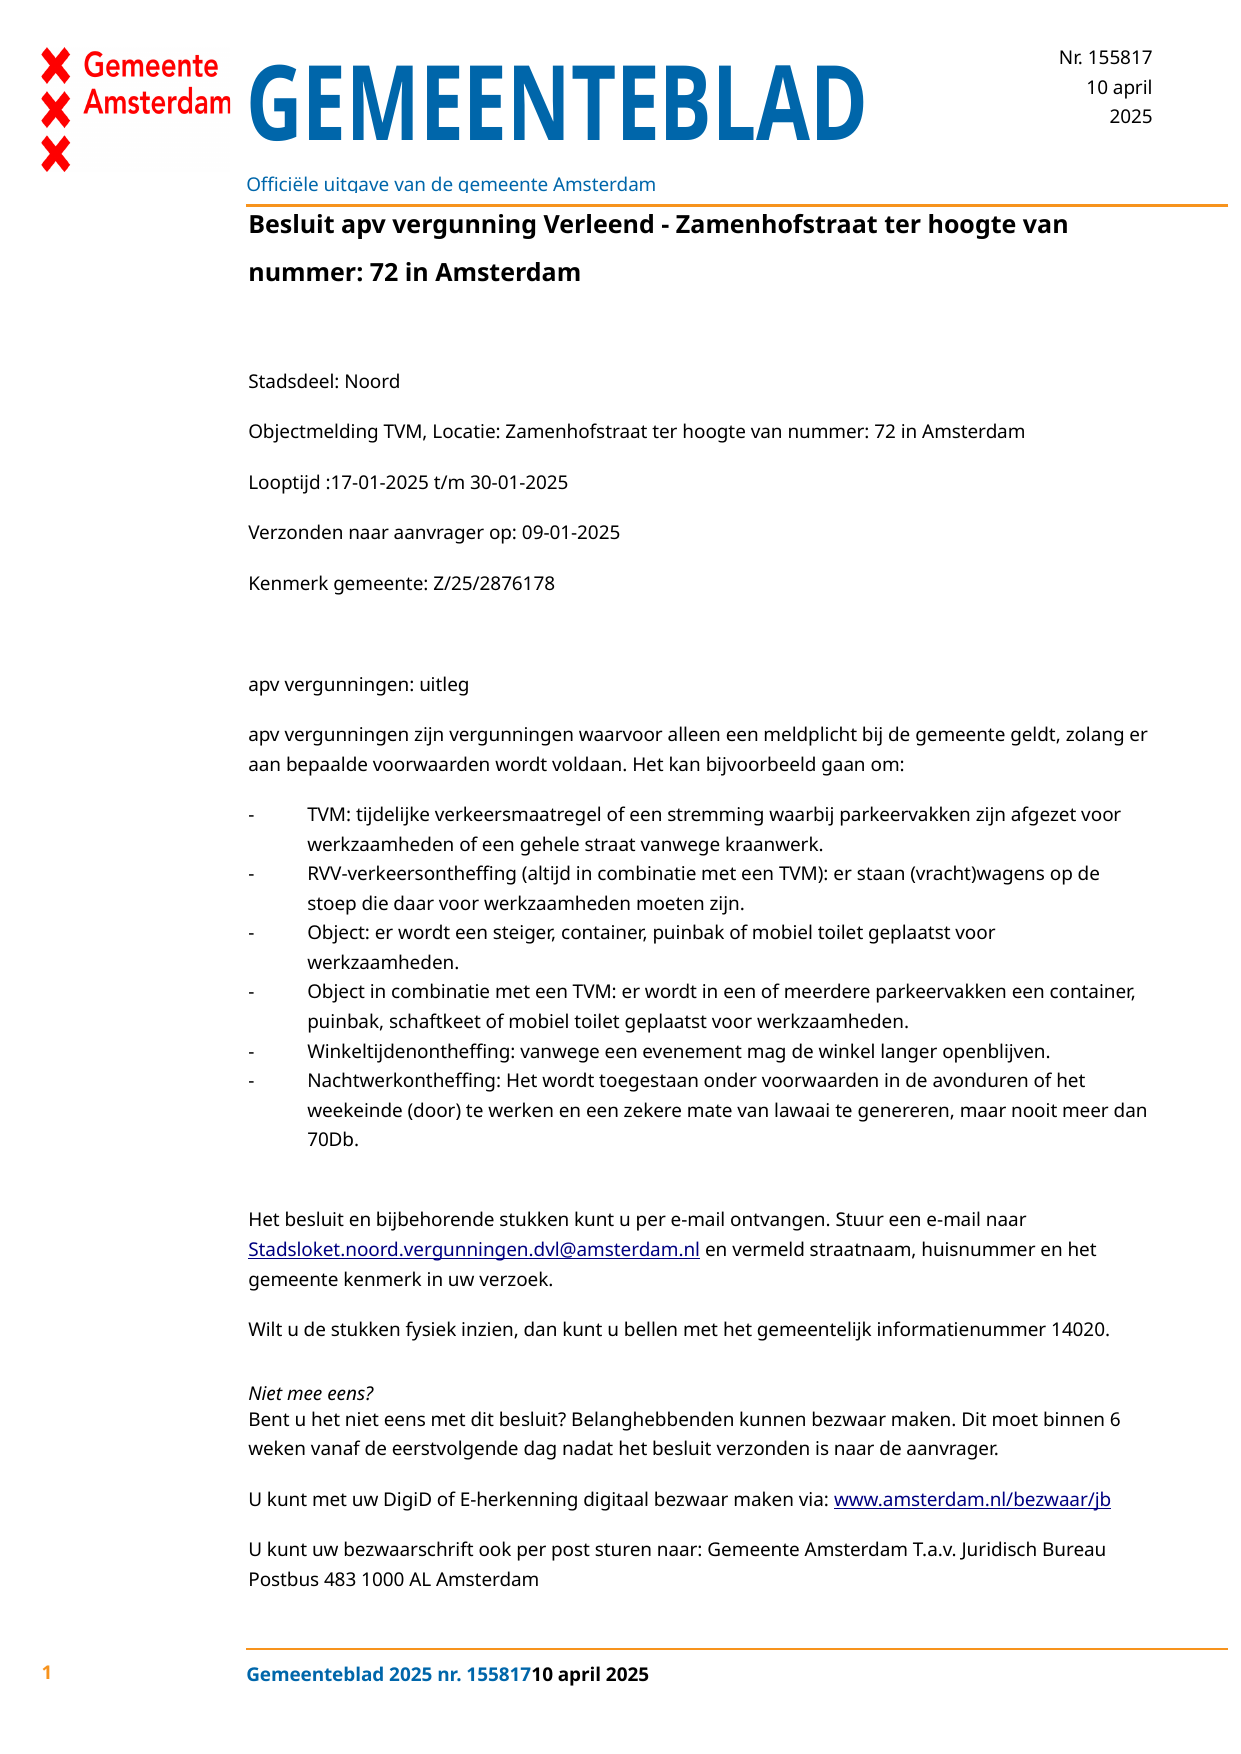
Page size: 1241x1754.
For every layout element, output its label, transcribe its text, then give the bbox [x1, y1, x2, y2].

text Objectmelding TVM, Locatie: Zamenhofstraat ter hoogte van nummer: 72 in Amsterdam [248, 419, 1152, 444]
text Bent u het niet eens met dit besluit? Belanghebbenden kunnen bezwaar maken. Dit moet binnen 6 weken vanaf de eerstvolgende dag nadat het besluit verzonden is naar de aanvrager. [248, 1406, 1152, 1461]
text U kunt uw bezwaarschrift ook per post sturen naar: Gemeente Amsterdam T.a.v. Juridisch Bureau Postbus 483 1000 AL Amsterdam [248, 1536, 1152, 1592]
text U kunt met uw DigiD of E-herkenning digitaal bezwaar maken via: www.amsterdam.nl/bezwaar/jb [248, 1486, 1152, 1512]
text Niet mee eens? [248, 1380, 1152, 1406]
list Object: er wordt een steiger, container, puinbak of mobiel toilet geplaatst voor werkzaamheden. [248, 919, 1152, 975]
list Nachtwerkontheffing: Het wordt toegestaan onder voorwaarden in de avonduren of het weekeinde (door) te werken en een zekere mate van lawaai te genereren, maar nooit meer dan 70Db. [248, 1067, 1152, 1152]
list Winkeltijdenontheffing: vanwege een evenement mag de winkel langer openblijven. [248, 1038, 1152, 1064]
text Verzonden naar aanvrager op: 09-01-2025 [248, 519, 1152, 545]
list Object in combinatie met een TVM: er wordt in een of meerdere parkeervakken een container, puinbak, schaftkeet of mobiel toilet geplaatst voor werkzaamheden. [248, 979, 1152, 1034]
text Looptijd :17-01-2025 t/m 30-01-2025 [248, 469, 1152, 495]
list TVM: tijdelijke verkeersmaatregel of een stremming waarbij parkeervakken zijn afgezet voor werkzaamheden of een gehele straat vanwege kraanwerk. [248, 801, 1152, 857]
text Wilt u de stukken fysiek inzien, dan kunt u bellen met het gemeentelijk informatienummer 14020. [248, 1316, 1152, 1342]
text Stadsdeel: Noord [248, 368, 1152, 394]
text Het besluit en bijbehorende stukken kunt u per e-mail ontvangen. Stuur een e-mail naar Stadsloket.noord.vergunningen.dvl@amsterdam.nl en vermeld straatnaam, huisnummer en het gemeente kenmerk in uw verzoek. [248, 1207, 1152, 1292]
text apv vergunningen zijn vergunningen waarvoor alleen een meldplicht bij de gemeente geldt, zolang er aan bepaalde voorwaarden wordt voldaan. Het kan bijvoorbeeld gaan om: [248, 721, 1152, 777]
text apv vergunningen: uitleg [248, 671, 1152, 697]
text Kenmerk gemeente: Z/25/2876178 [248, 570, 1152, 596]
picture [41, 47, 231, 172]
text Besluit apv vergunning Verleend - Zamenhofstraat ter hoogte van nummer: 72 in Amsterdam [248, 207, 1152, 288]
list RVV-verkeersontheffing (altijd in combinatie met een TVM): er staan (vracht)wagens op de stoep die daar voor werkzaamheden moeten zijn. [248, 860, 1152, 916]
